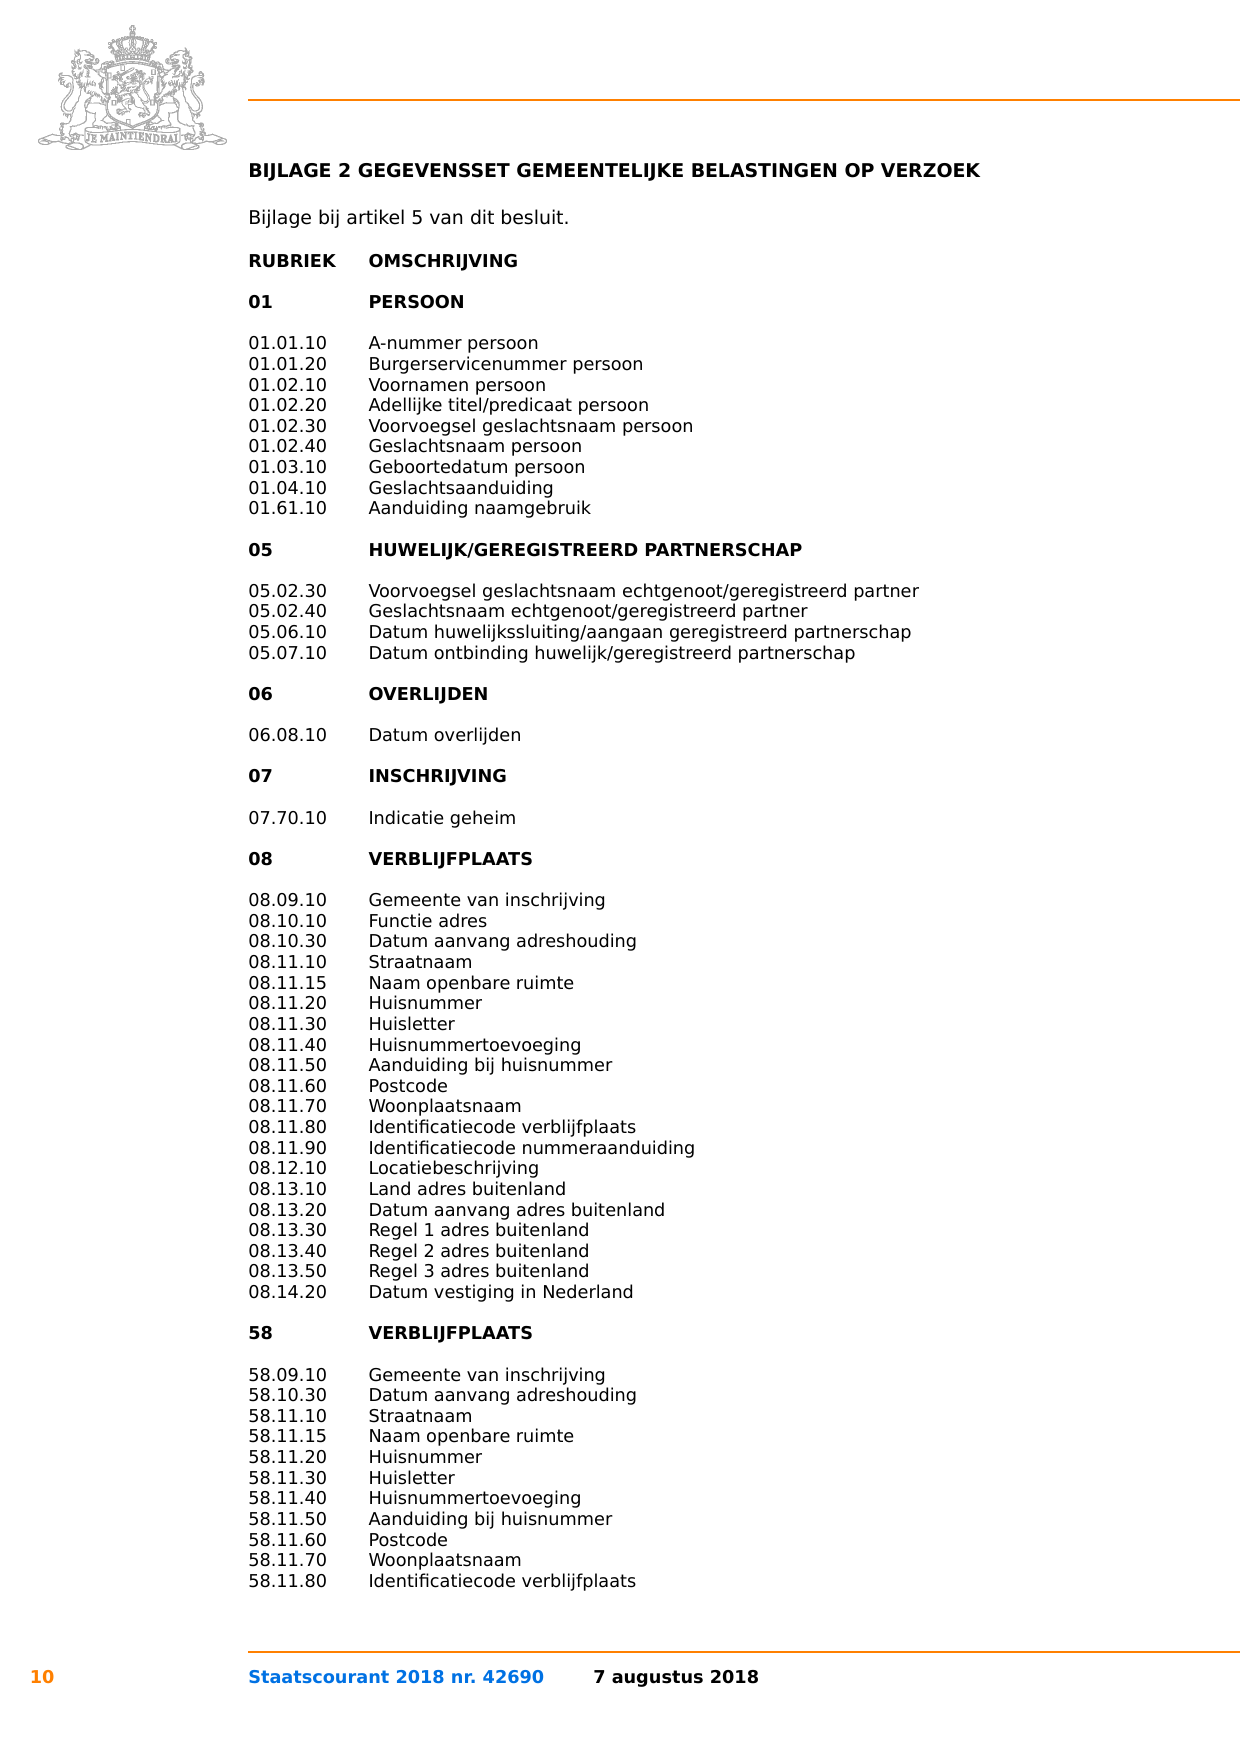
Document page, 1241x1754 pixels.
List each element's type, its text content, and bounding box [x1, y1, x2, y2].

table_cell [363, 746, 1163, 766]
table_cell Functie adres [363, 911, 1163, 931]
table_cell Datum huwelijkssluiting/aangaan geregistreerd partnerschap [363, 622, 1163, 643]
table_cell 08 [248, 849, 362, 869]
table_cell 06.08.10 [248, 725, 362, 746]
table_cell Woonplaatsnaam [363, 1096, 1163, 1117]
table_cell [248, 870, 362, 890]
table_cell Regel 3 adres buitenland [363, 1261, 1163, 1282]
table_cell 01.01.20 [248, 354, 362, 374]
table_cell Aanduiding bij huisnummer [363, 1055, 1163, 1076]
table_cell Naam openbare ruimte [363, 1426, 1163, 1447]
table_cell VERBLIJFPLAATS [363, 849, 1163, 869]
table_cell Huisletter [363, 1014, 1163, 1034]
table_cell Naam openbare ruimte [363, 973, 1163, 993]
table_cell 08.12.10 [248, 1158, 362, 1179]
table_cell Indicatie geheim [363, 808, 1163, 828]
table_cell 08.14.20 [248, 1282, 362, 1303]
table_cell [248, 746, 362, 766]
table_cell [363, 870, 1163, 890]
table_cell [363, 1344, 1163, 1364]
table_cell 58.09.10 [248, 1365, 362, 1385]
table_cell Huisnummertoevoeging [363, 1035, 1163, 1055]
table_cell [248, 519, 362, 539]
table_cell 01.04.10 [248, 478, 362, 498]
table_cell 01 [248, 292, 362, 313]
table_cell 08.11.60 [248, 1076, 362, 1096]
table_cell 58.11.80 [248, 1571, 362, 1591]
table_cell 08.11.40 [248, 1035, 362, 1055]
table_cell Datum vestiging in Nederland [363, 1282, 1163, 1303]
table_cell [363, 313, 1163, 333]
table_cell 58.11.30 [248, 1468, 362, 1488]
table_cell Geboortedatum persoon [363, 457, 1163, 478]
table_cell 08.11.90 [248, 1138, 362, 1158]
table_cell Regel 1 adres buitenland [363, 1220, 1163, 1241]
table_cell Geslachtsaanduiding [363, 478, 1163, 498]
table_cell Aanduiding bij huisnummer [363, 1509, 1163, 1529]
table_cell [363, 663, 1163, 684]
table_cell 01.02.20 [248, 395, 362, 416]
table_cell 08.13.30 [248, 1220, 362, 1241]
table_cell Regel 2 adres buitenland [363, 1241, 1163, 1261]
table_cell 07 [248, 766, 362, 787]
table_cell 08.11.10 [248, 952, 362, 973]
table_cell Datum overlijden [363, 725, 1163, 746]
text Bijlage bij artikel 5 van dit besluit. [248, 207, 1163, 229]
table_cell 08.11.30 [248, 1014, 362, 1034]
table_cell [248, 313, 362, 333]
table_cell Datum aanvang adreshouding [363, 1385, 1163, 1406]
table_cell 58.11.70 [248, 1550, 362, 1571]
table_cell 07.70.10 [248, 808, 362, 828]
table_cell 08.13.20 [248, 1200, 362, 1220]
table_cell Datum ontbinding huwelijk/geregistreerd partnerschap [363, 643, 1163, 663]
table_cell Woonplaatsnaam [363, 1550, 1163, 1571]
table_cell [248, 663, 362, 684]
table_cell Identificatiecode nummeraanduiding [363, 1138, 1163, 1158]
table_cell [363, 519, 1163, 539]
table_cell 01.02.10 [248, 375, 362, 395]
table_cell Huisletter [363, 1468, 1163, 1488]
table_cell 08.11.15 [248, 973, 362, 993]
table_cell 58.11.60 [248, 1530, 362, 1550]
table_cell 08.11.50 [248, 1055, 362, 1076]
table_cell 06 [248, 684, 362, 704]
table_cell [363, 1303, 1163, 1323]
table_cell 08.10.10 [248, 911, 362, 931]
table_cell 08.11.20 [248, 993, 362, 1014]
table_cell Huisnummer [363, 993, 1163, 1014]
table_cell [248, 828, 362, 849]
table_cell Gemeente van inschrijving [363, 1365, 1163, 1385]
table_cell 01.01.10 [248, 333, 362, 354]
table_cell [248, 1303, 362, 1323]
table_cell 58.11.40 [248, 1488, 362, 1509]
table_cell 08.13.40 [248, 1241, 362, 1261]
table_cell 05 [248, 540, 362, 560]
table_cell 01.03.10 [248, 457, 362, 478]
table_cell Aanduiding naamgebruik [363, 498, 1163, 519]
table_cell Postcode [363, 1076, 1163, 1096]
table_cell Postcode [363, 1530, 1163, 1550]
table_cell [248, 1344, 362, 1364]
table_cell [248, 705, 362, 725]
table_cell Datum aanvang adreshouding [363, 931, 1163, 952]
table_cell Geslachtsnaam echtgenoot/geregistreerd partner [363, 601, 1163, 622]
table_cell Locatiebeschrijving [363, 1158, 1163, 1179]
table_cell Straatnaam [363, 1406, 1163, 1426]
table_cell [248, 560, 362, 581]
table_cell 08.11.80 [248, 1117, 362, 1138]
table_cell Identificatiecode verblijfplaats [363, 1117, 1163, 1138]
table_cell 58.11.10 [248, 1406, 362, 1426]
table_cell Straatnaam [363, 952, 1163, 973]
table_cell Datum aanvang adres buitenland [363, 1200, 1163, 1220]
table_header RUBRIEK [248, 251, 362, 271]
table_cell Voorvoegsel geslachtsnaam persoon [363, 416, 1163, 436]
table_cell [248, 271, 362, 292]
table_cell INSCHRIJVING [363, 766, 1163, 787]
table_cell 58 [248, 1323, 362, 1344]
table_cell [363, 787, 1163, 808]
table_cell Huisnummertoevoeging [363, 1488, 1163, 1509]
picture [38, 25, 227, 150]
table_cell 01.02.40 [248, 436, 362, 457]
table_cell HUWELIJK/GEREGISTREERD PARTNERSCHAP [363, 540, 1163, 560]
table_cell 01.61.10 [248, 498, 362, 519]
table_cell 08.09.10 [248, 890, 362, 911]
table_cell 58.11.15 [248, 1426, 362, 1447]
table_cell 05.06.10 [248, 622, 362, 643]
table_cell 08.13.10 [248, 1179, 362, 1199]
table_cell A-nummer persoon [363, 333, 1163, 354]
table_cell Identificatiecode verblijfplaats [363, 1571, 1163, 1591]
table_cell PERSOON [363, 292, 1163, 313]
table_cell Adellijke titel/predicaat persoon [363, 395, 1163, 416]
subtitle BIJLAGE 2 GEGEVENSSET GEMEENTELIJKE BELASTINGEN OP VERZOEK [248, 160, 1163, 182]
table_cell 05.02.30 [248, 581, 362, 601]
table_cell [363, 560, 1163, 581]
table_cell 58.11.20 [248, 1447, 362, 1468]
table_cell Land adres buitenland [363, 1179, 1163, 1199]
table_cell [363, 705, 1163, 725]
table_cell Voornamen persoon [363, 375, 1163, 395]
table_cell Voorvoegsel geslachtsnaam echtgenoot/geregistreerd partner [363, 581, 1163, 601]
table_cell 01.02.30 [248, 416, 362, 436]
table_header OMSCHRIJVING [363, 251, 1163, 271]
table_cell Burgerservicenummer persoon [363, 354, 1163, 374]
table_cell 58.11.50 [248, 1509, 362, 1529]
table_cell OVERLIJDEN [363, 684, 1163, 704]
table_cell VERBLIJFPLAATS [363, 1323, 1163, 1344]
table_cell 08.10.30 [248, 931, 362, 952]
table_cell 08.11.70 [248, 1096, 362, 1117]
table_cell 08.13.50 [248, 1261, 362, 1282]
table_cell [248, 787, 362, 808]
table_cell [363, 828, 1163, 849]
table_cell 05.07.10 [248, 643, 362, 663]
table_cell Geslachtsnaam persoon [363, 436, 1163, 457]
table_cell Gemeente van inschrijving [363, 890, 1163, 911]
table_cell 58.10.30 [248, 1385, 362, 1406]
table_cell [363, 271, 1163, 292]
table_cell 05.02.40 [248, 601, 362, 622]
table_cell Huisnummer [363, 1447, 1163, 1468]
